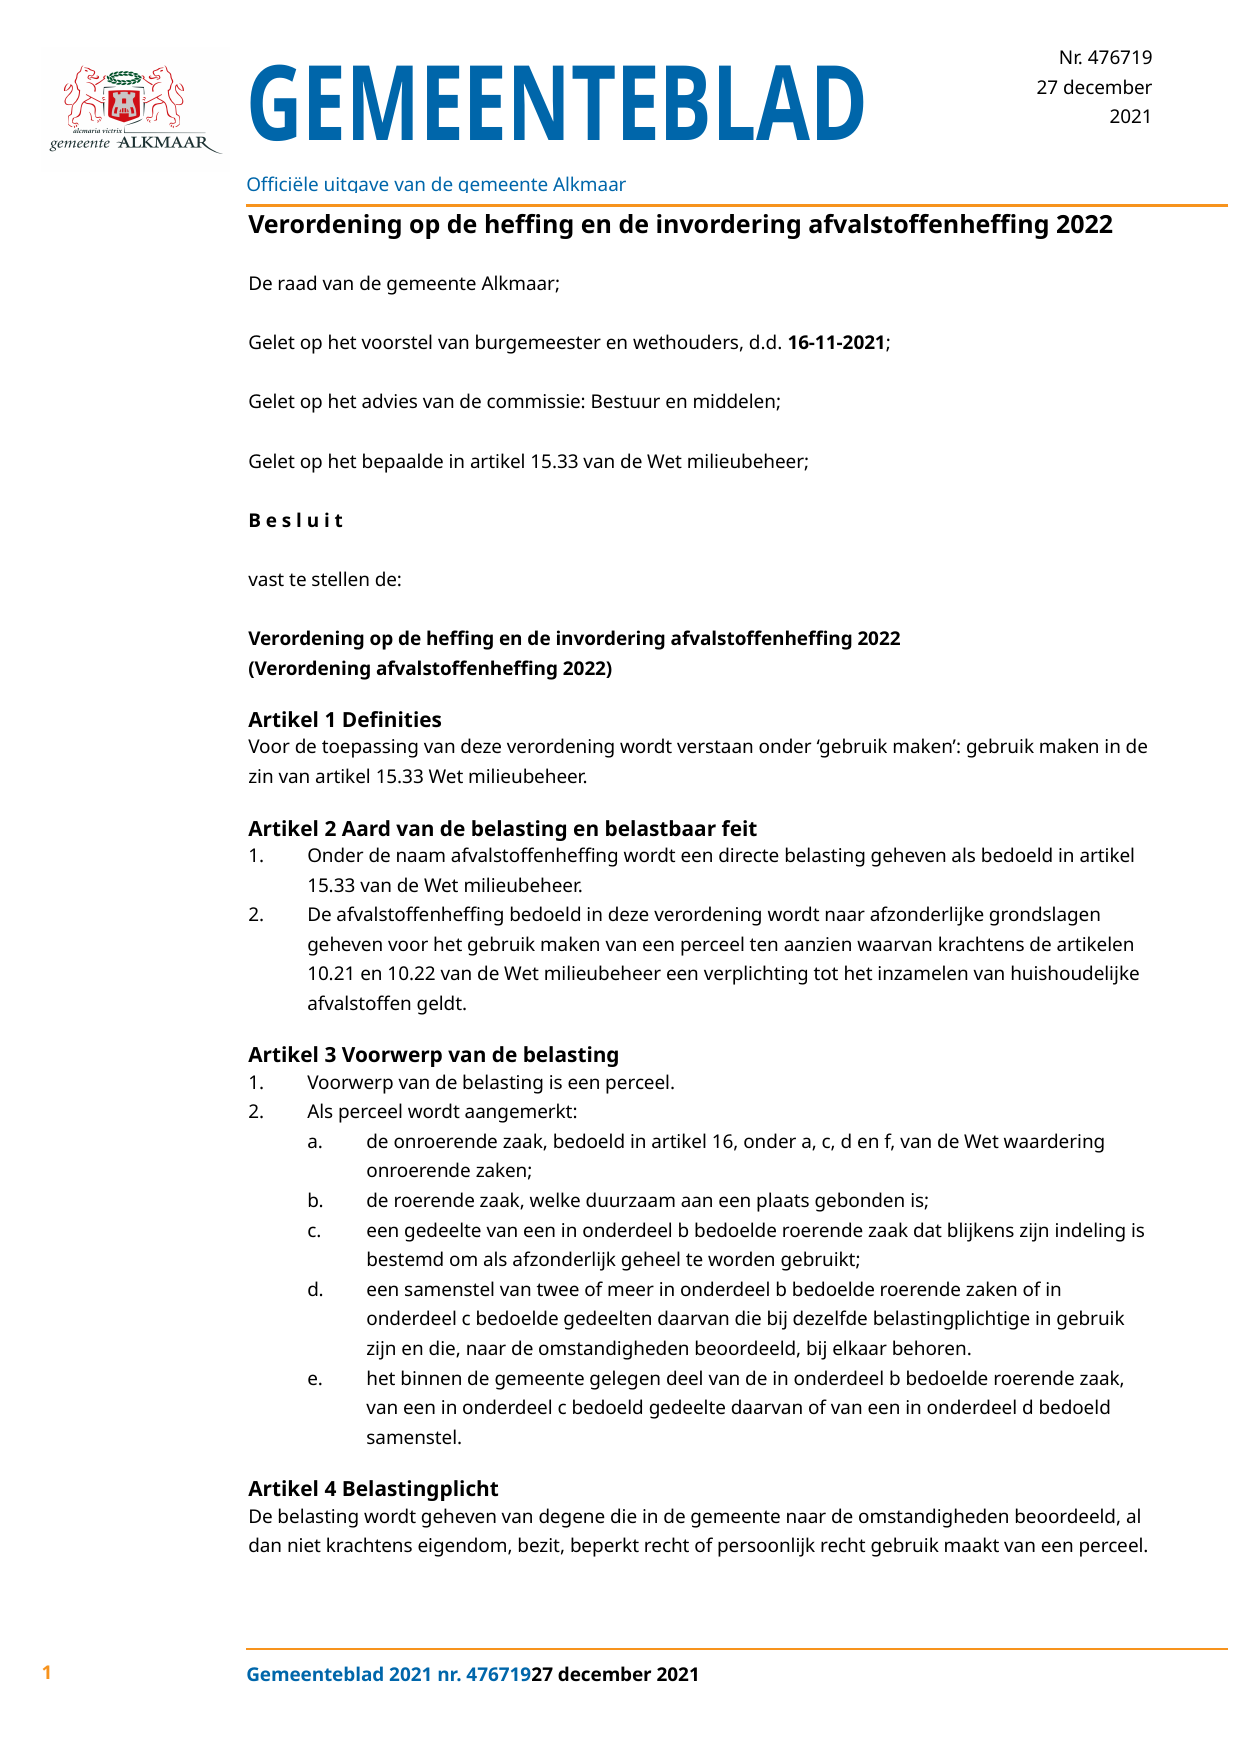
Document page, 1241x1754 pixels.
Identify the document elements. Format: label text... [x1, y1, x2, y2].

text Artikel 2 Aard van de belasting en belastbaar feit [248, 814, 1152, 842]
text Verordening op de heffing en de invordering afvalstoffenheffing 2022 [248, 625, 1152, 651]
text De belasting wordt geheven van degene die in de gemeente naar de omstandigheden beoordeeld, al dan niet krachtens eigendom, bezit, beperkt recht of persoonlijk recht gebruik maakt van een perceel. [248, 1503, 1152, 1558]
text Gelet op het advies van de commissie: Bestuur en middelen; [248, 389, 1152, 414]
text B e s l u i t [248, 507, 1152, 533]
list Als perceel wordt aangemerkt: [248, 1098, 1152, 1124]
text Voor de toepassing van deze verordening wordt verstaan onder ‘gebruik maken’: gebruik maken in de zin van artikel 15.33 Wet milieubeheer. [248, 734, 1152, 789]
text De raad van de gemeente Alkmaar; [248, 270, 1152, 296]
list de roerende zaak, welke duurzaam aan een plaats gebonden is; [307, 1187, 1152, 1213]
list Voorwerp van de belasting is een perceel. [248, 1069, 1152, 1095]
text (Verordening afvalstoffenheffing 2022) [248, 655, 1152, 681]
list een gedeelte van een in onderdeel b bedoelde roerende zaak dat blijkens zijn indeling is bestemd om als afzonderlijk geheel te worden gebruikt; [307, 1217, 1152, 1272]
text Artikel 3 Voorwerp van de belasting [248, 1041, 1152, 1069]
list het binnen de gemeente gelegen deel van de in onderdeel b bedoelde roerende zaak, van een in onderdeel c bedoeld gedeelte daarvan of van een in onderdeel d bedoeld samenstel. [307, 1365, 1152, 1450]
picture [41, 47, 231, 172]
text Artikel 4 Belastingplicht [248, 1474, 1152, 1503]
text Verordening op de heffing en de invordering afvalstoffenheffing 2022 [248, 207, 1152, 241]
text Gelet op het voorstel van burgemeester en wethouders, d.d. 16-11-2021; [248, 329, 1152, 355]
list de onroerende zaak, bedoeld in artikel 16, onder a, c, d en f, van de Wet waardering onroerende zaken; [307, 1128, 1152, 1183]
text Artikel 1 Definities [248, 705, 1152, 734]
text vast te stellen de: [248, 566, 1152, 592]
text Gelet op het bepaalde in artikel 15.33 van de Wet milieubeheer; [248, 448, 1152, 473]
list Onder de naam afvalstoffenheffing wordt een directe belasting geheven als bedoeld in artikel 15.33 van de Wet milieubeheer. [248, 842, 1152, 897]
list De afvalstoffenheffing bedoeld in deze verordening wordt naar afzonderlijke grondslagen geheven voor het gebruik maken van een perceel ten aanzien waarvan krachtens de artikelen 10.21 en 10.22 van de Wet milieubeheer een verplichting tot het inzamelen van huishoudelijke afvalstoffen geldt. [248, 901, 1152, 1016]
list een samenstel van twee of meer in onderdeel b bedoelde roerende zaken of in onderdeel c bedoelde gedeelten daarvan die bij dezelfde belastingplichtige in gebruik zijn en die, naar de omstandigheden beoordeeld, bij elkaar behoren. [307, 1276, 1152, 1361]
